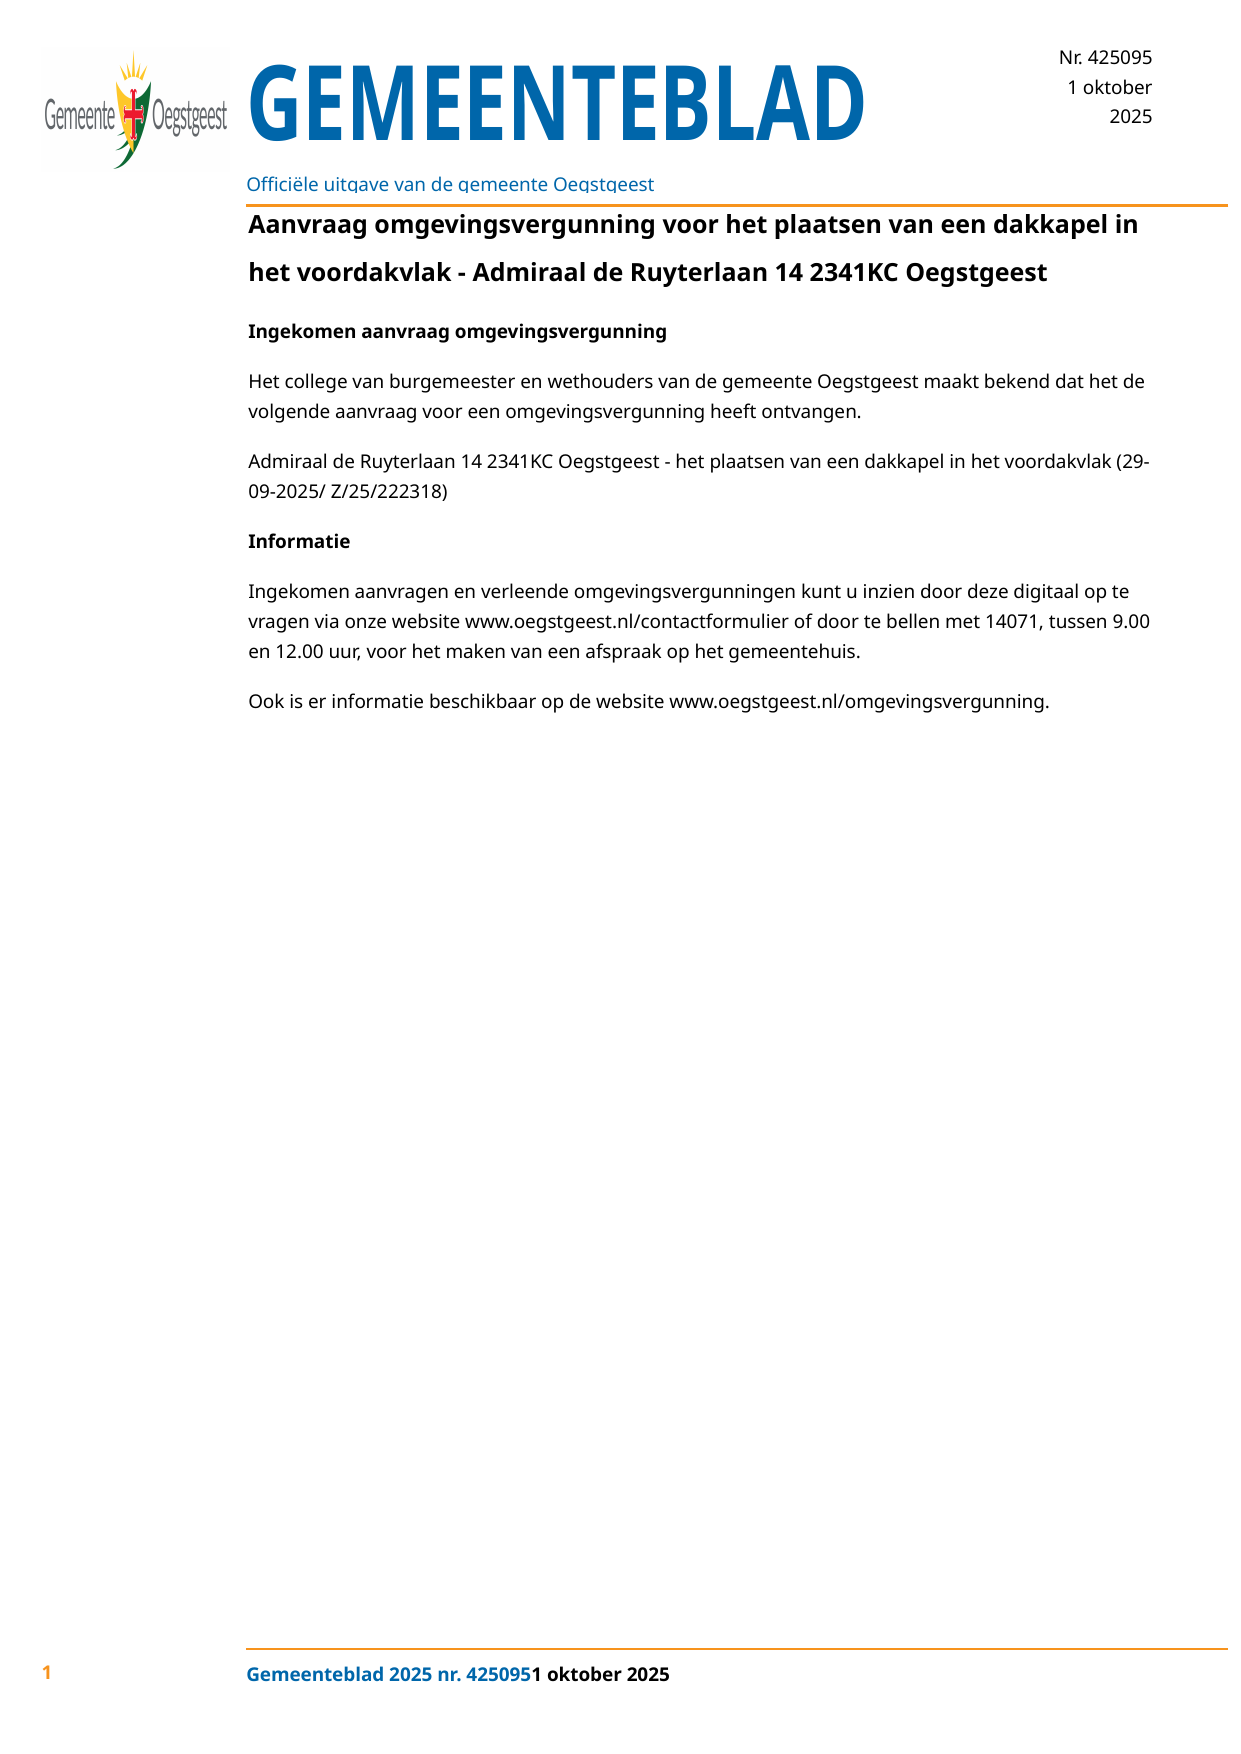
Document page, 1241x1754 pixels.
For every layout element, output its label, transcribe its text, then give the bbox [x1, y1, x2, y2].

text Aanvraag omgevingsvergunning voor het plaatsen van een dakkapel in het voordakvlak - Admiraal de Ruyterlaan 14 2341KC Oegstgeest [248, 207, 1152, 288]
text Informatie [248, 528, 1152, 554]
picture [41, 47, 231, 172]
text Het college van burgemeester en wethouders van de gemeente Oegstgeest maakt bekend dat het de volgende aanvraag voor een omgevingsvergunning heeft ontvangen. [248, 368, 1152, 424]
text Admiraal de Ruyterlaan 14 2341KC Oegstgeest - het plaatsen van een dakkapel in het voordakvlak (29-09-2025/ Z/25/222318) [248, 448, 1152, 504]
text Ingekomen aanvragen en verleende omgevingsvergunningen kunt u inzien door deze digitaal op te vragen via onze website www.oegstgeest.nl/contactformulier of door te bellen met 14071, tussen 9.00 en 12.00 uur, voor het maken van een afspraak op het gemeentehuis. [248, 579, 1152, 664]
text Ook is er informatie beschikbaar op de website www.oegstgeest.nl/omgevingsvergunning. [248, 688, 1152, 714]
text Ingekomen aanvraag omgevingsvergunning [248, 318, 1152, 344]
